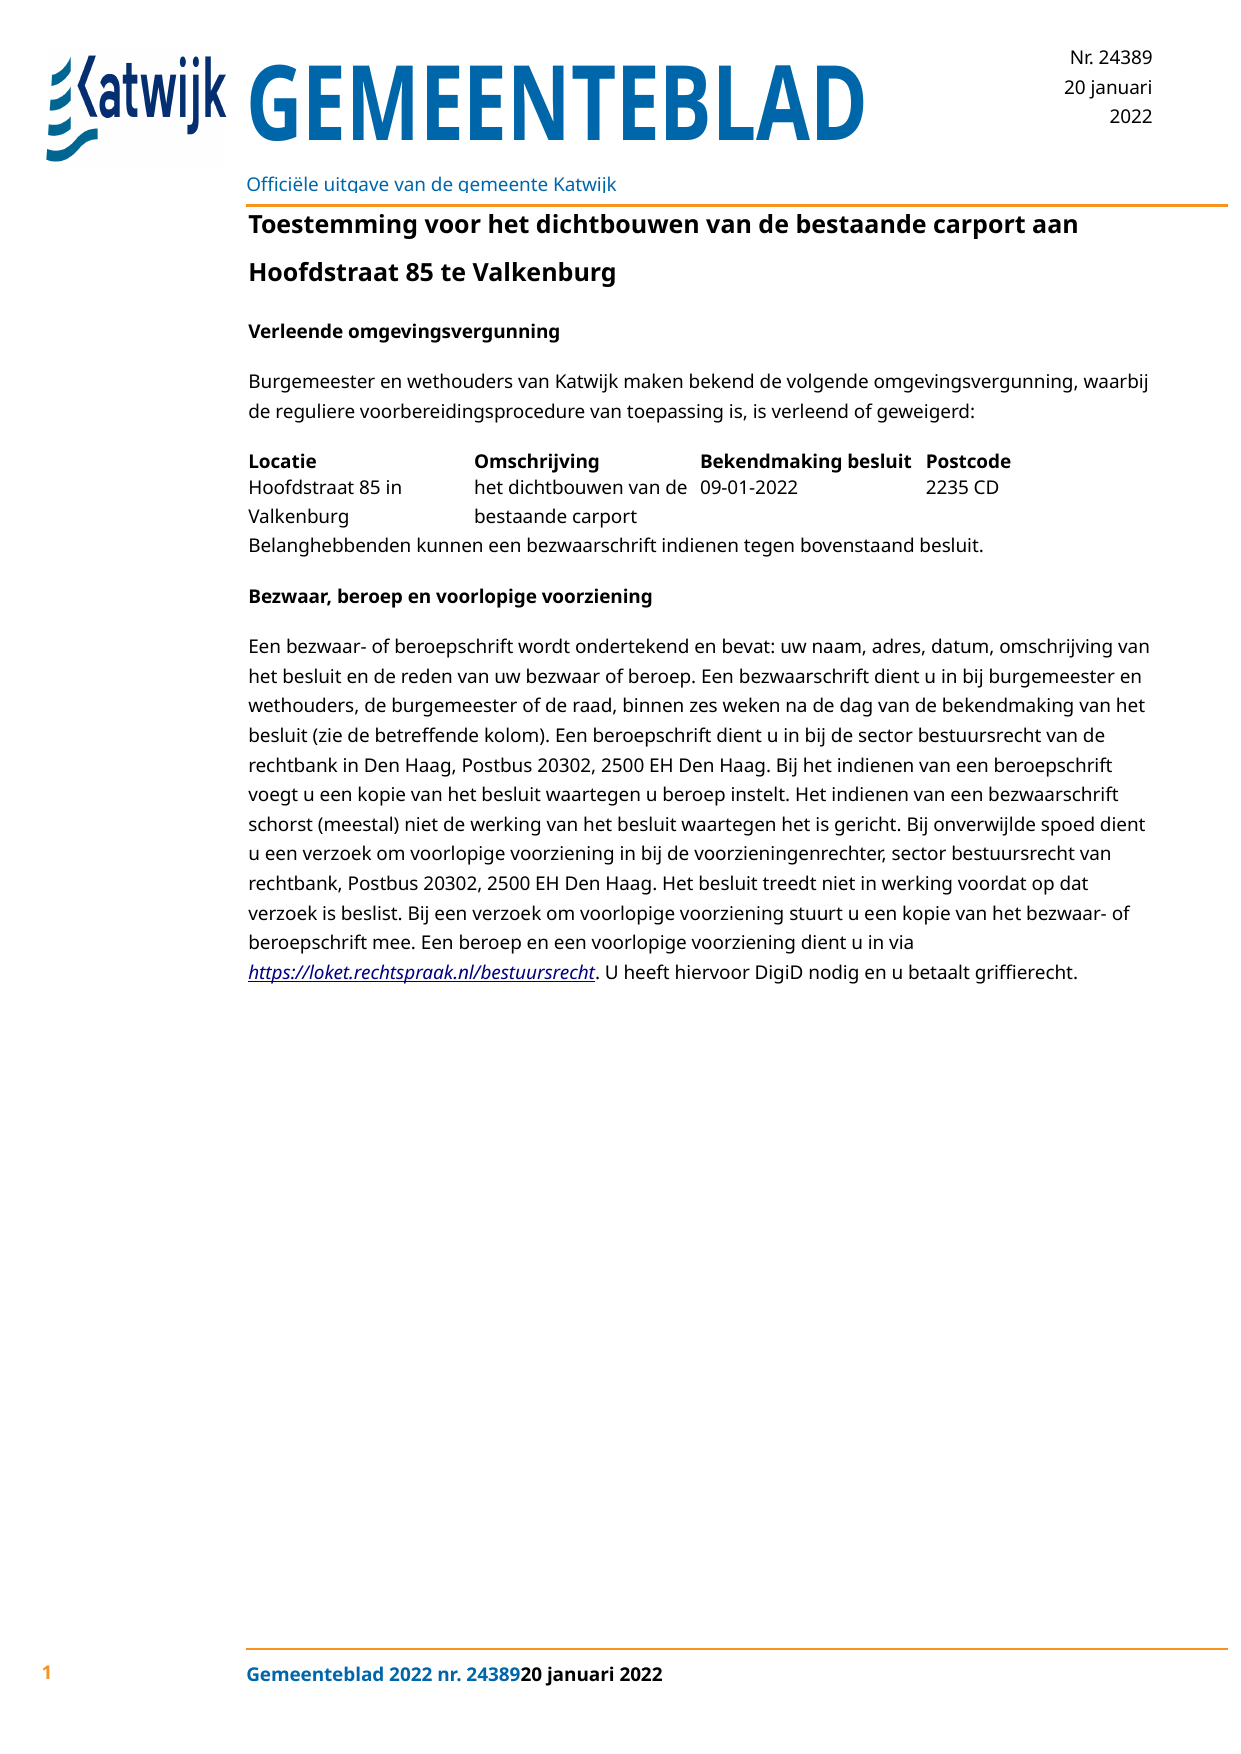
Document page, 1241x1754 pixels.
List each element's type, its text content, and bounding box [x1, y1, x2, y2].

text Verleende omgevingsvergunning [248, 318, 1152, 344]
text Bezwaar, beroep en voorlopige voorziening [248, 583, 1152, 609]
table_cell het dichtbouwen van de bestaande carport [474, 474, 700, 529]
text Belanghebbenden kunnen een bezwaarschrift indienen tegen bovenstaand besluit. [248, 533, 1152, 558]
table_header Locatie [248, 449, 474, 474]
table_header Bekendmaking besluit [700, 449, 926, 474]
table_cell Hoofdstraat 85 in Valkenburg [248, 474, 474, 529]
table_header Postcode [926, 449, 1152, 474]
table_cell 2235 CD [926, 474, 1152, 529]
text Een bezwaar- of beroepschrift wordt ondertekend en bevat: uw naam, adres, datum, omschrijving van het besluit en de reden van uw bezwaar of beroep. Een bezwaarschrift dient u in bij burgemeester en wethouders, de burgemeester of de raad, binnen zes weken na de dag van de bekendmaking van het besluit (zie de betreffende kolom). Een beroepschrift dient u in bij de sector bestuursrecht van de rechtbank in Den Haag, Postbus 20302, 2500 EH Den Haag. Bij het indienen van een beroepschrift voegt u een kopie van het besluit waartegen u beroep instelt. Het indienen van een bezwaarschrift schorst (meestal) niet de werking van het besluit waartegen het is gericht. Bij onverwijlde spoed dient u een verzoek om voorlopige voorziening in bij de voorzieningenrechter, sector bestuursrecht van rechtbank, Postbus 20302, 2500 EH Den Haag. Het besluit treedt niet in werking voordat op dat verzoek is beslist. Bij een verzoek om voorlopige voorziening stuurt u een kopie van het bezwaar- of beroepschrift mee. Een beroep en een voorlopige voorziening dient u in via https://loket.rechtspraak.nl/bestuursrecht. U heeft hiervoor DigiD nodig en u betaalt griffierecht. [248, 633, 1152, 985]
text Toestemming voor het dichtbouwen van de bestaande carport aan Hoofdstraat 85 te Valkenburg [248, 207, 1152, 288]
table_cell 09-01-2022 [700, 474, 926, 529]
picture [41, 47, 231, 172]
table_header Omschrijving [474, 449, 700, 474]
text Burgemeester en wethouders van Katwijk maken bekend de volgende omgevingsvergunning, waarbij de reguliere voorbereidingsprocedure van toepassing is, is verleend of geweigerd: [248, 368, 1152, 424]
